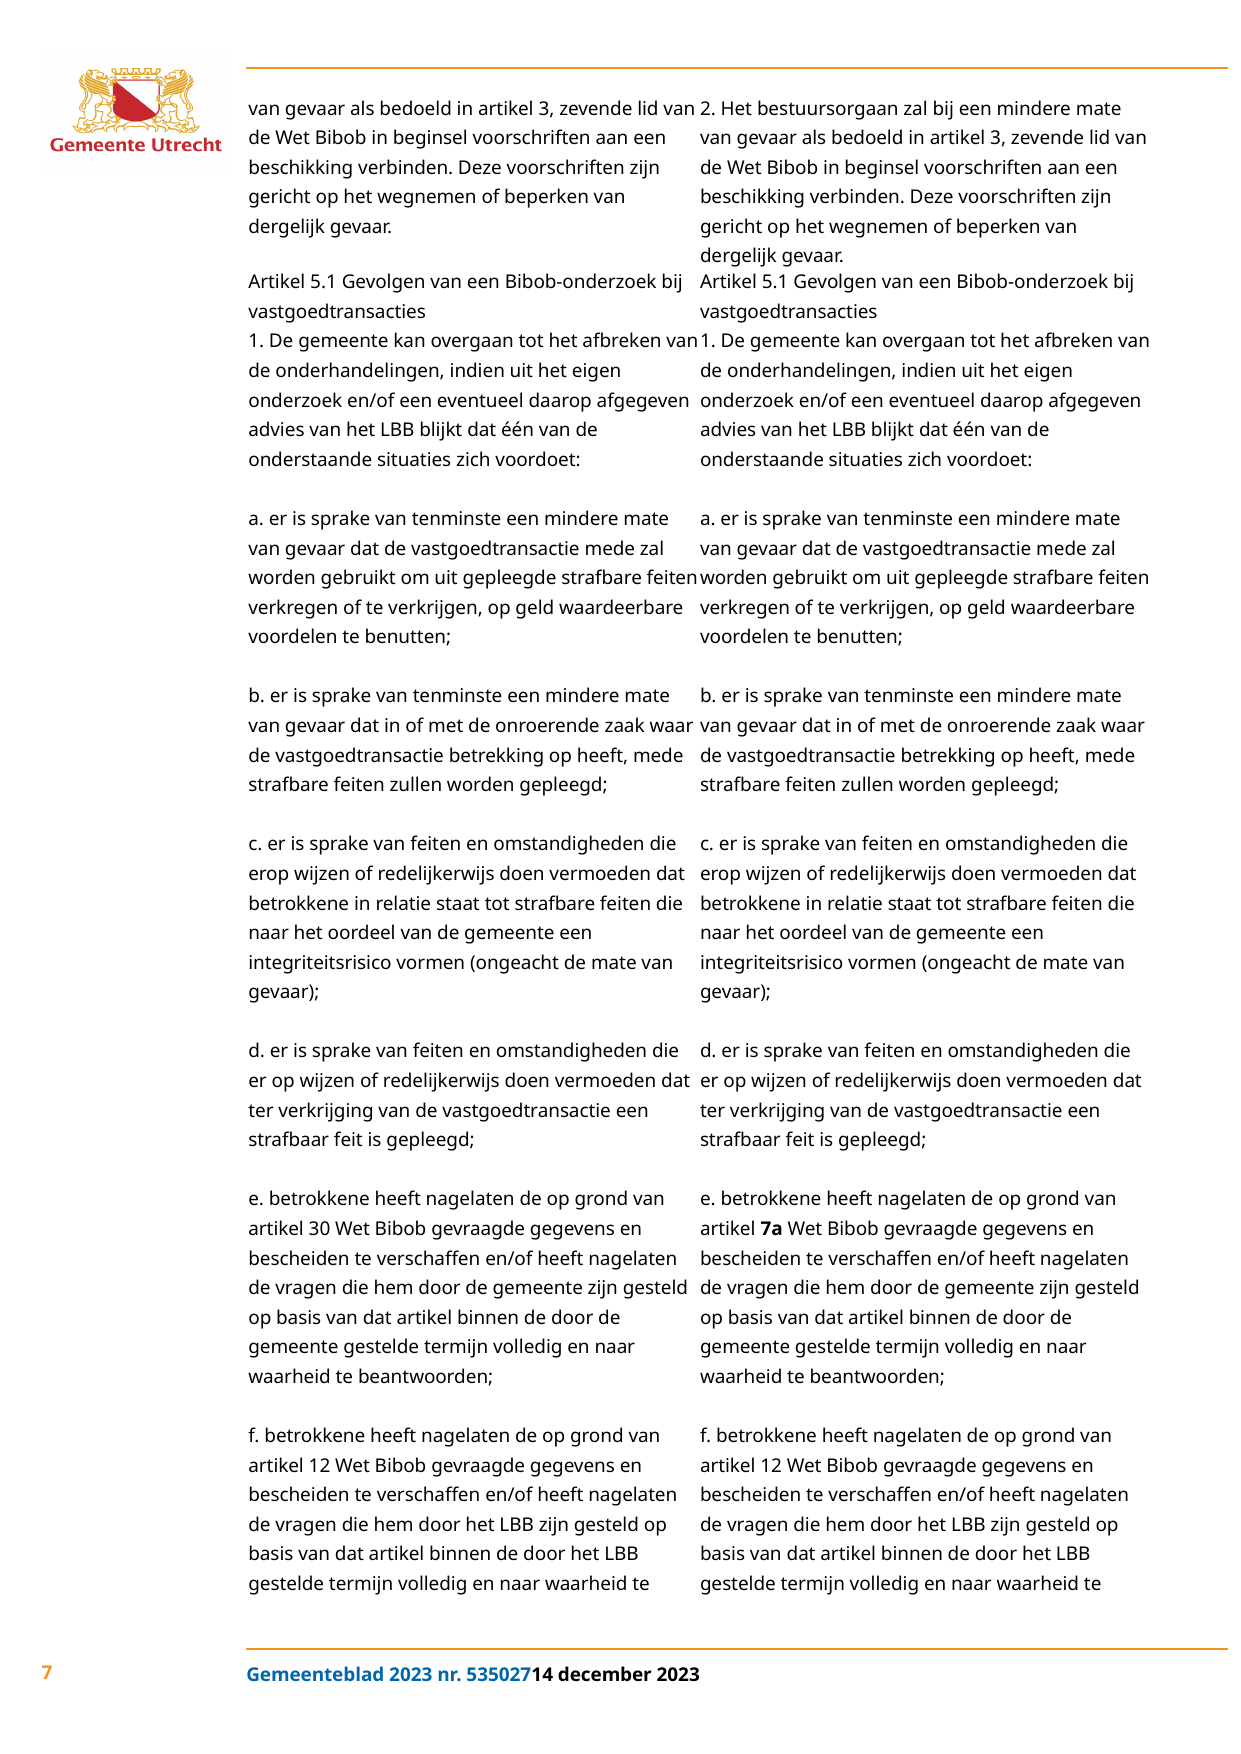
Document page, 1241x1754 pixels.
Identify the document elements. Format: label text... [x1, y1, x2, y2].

picture [41, 47, 231, 172]
table_cell Artikel 5.1 Gevolgen van een Bibob-onderzoek bij vastgoedtransacties 1. De gemeente kan overgaan tot het afbreken van de onderhandelingen, indien uit het eigen onderzoek en/of een eventueel daarop afgegeven advies van het LBB blijkt dat één van de onderstaande situaties zich voordoet: a. er is sprake van tenminste een mindere mate van gevaar dat de vastgoedtransactie mede zal worden gebruikt om uit gepleegde strafbare feiten verkregen of te verkrijgen, op geld waardeerbare voordelen te benutten; b. er is sprake van tenminste een mindere mate van gevaar dat in of met de onroerende zaak waar de vastgoedtransactie betrekking op heeft, mede strafbare feiten zullen worden gepleegd; c. er is sprake van feiten en omstandigheden die erop wijzen of redelijkerwijs doen vermoeden dat betrokkene in relatie staat tot strafbare feiten die naar het oordeel van de gemeente een integriteitsrisico vormen (ongeacht de mate van gevaar); d. er is sprake van feiten en omstandigheden die er op wijzen of redelijkerwijs doen vermoeden dat ter verkrijging van de vastgoedtransactie een strafbaar feit is gepleegd; e. betrokkene heeft nagelaten de op grond van artikel 30 Wet Bibob gevraagde gegevens en bescheiden te verschaffen en/of heeft nagelaten de vragen die hem door de gemeente zijn gesteld op basis van dat artikel binnen de door de gemeente gestelde termijn volledig en naar waarheid te beantwoorden; f. betrokkene heeft nagelaten de op grond van artikel 12 Wet Bibob gevraagde gegevens en bescheiden te verschaffen en/of heeft nagelaten de vragen die hem door het LBB zijn gesteld op basis van dat artikel binnen de door het LBB gestelde termijn volledig en naar waarheid te [248, 269, 700, 1596]
table_cell van gevaar als bedoeld in artikel 3, zevende lid van de Wet Bibob in beginsel voorschriften aan een beschikking verbinden. Deze voorschriften zijn gericht op het wegnemen of beperken van dergelijk gevaar. [248, 95, 700, 268]
table_cell 2. Het bestuursorgaan zal bij een mindere mate van gevaar als bedoeld in artikel 3, zevende lid van de Wet Bibob in beginsel voorschriften aan een beschikking verbinden. Deze voorschriften zijn gericht op het wegnemen of beperken van dergelijk gevaar. [700, 95, 1152, 268]
table_cell Artikel 5.1 Gevolgen van een Bibob-onderzoek bij vastgoedtransacties 1. De gemeente kan overgaan tot het afbreken van de onderhandelingen, indien uit het eigen onderzoek en/of een eventueel daarop afgegeven advies van het LBB blijkt dat één van de onderstaande situaties zich voordoet: a. er is sprake van tenminste een mindere mate van gevaar dat de vastgoedtransactie mede zal worden gebruikt om uit gepleegde strafbare feiten verkregen of te verkrijgen, op geld waardeerbare voordelen te benutten; b. er is sprake van tenminste een mindere mate van gevaar dat in of met de onroerende zaak waar de vastgoedtransactie betrekking op heeft, mede strafbare feiten zullen worden gepleegd; c. er is sprake van feiten en omstandigheden die erop wijzen of redelijkerwijs doen vermoeden dat betrokkene in relatie staat tot strafbare feiten die naar het oordeel van de gemeente een integriteitsrisico vormen (ongeacht de mate van gevaar); d. er is sprake van feiten en omstandigheden die er op wijzen of redelijkerwijs doen vermoeden dat ter verkrijging van de vastgoedtransactie een strafbaar feit is gepleegd; e. betrokkene heeft nagelaten de op grond van artikel 7a Wet Bibob gevraagde gegevens en bescheiden te verschaffen en/of heeft nagelaten de vragen die hem door de gemeente zijn gesteld op basis van dat artikel binnen de door de gemeente gestelde termijn volledig en naar waarheid te beantwoorden; f. betrokkene heeft nagelaten de op grond van artikel 12 Wet Bibob gevraagde gegevens en bescheiden te verschaffen en/of heeft nagelaten de vragen die hem door het LBB zijn gesteld op basis van dat artikel binnen de door het LBB gestelde termijn volledig en naar waarheid te [700, 269, 1152, 1596]
